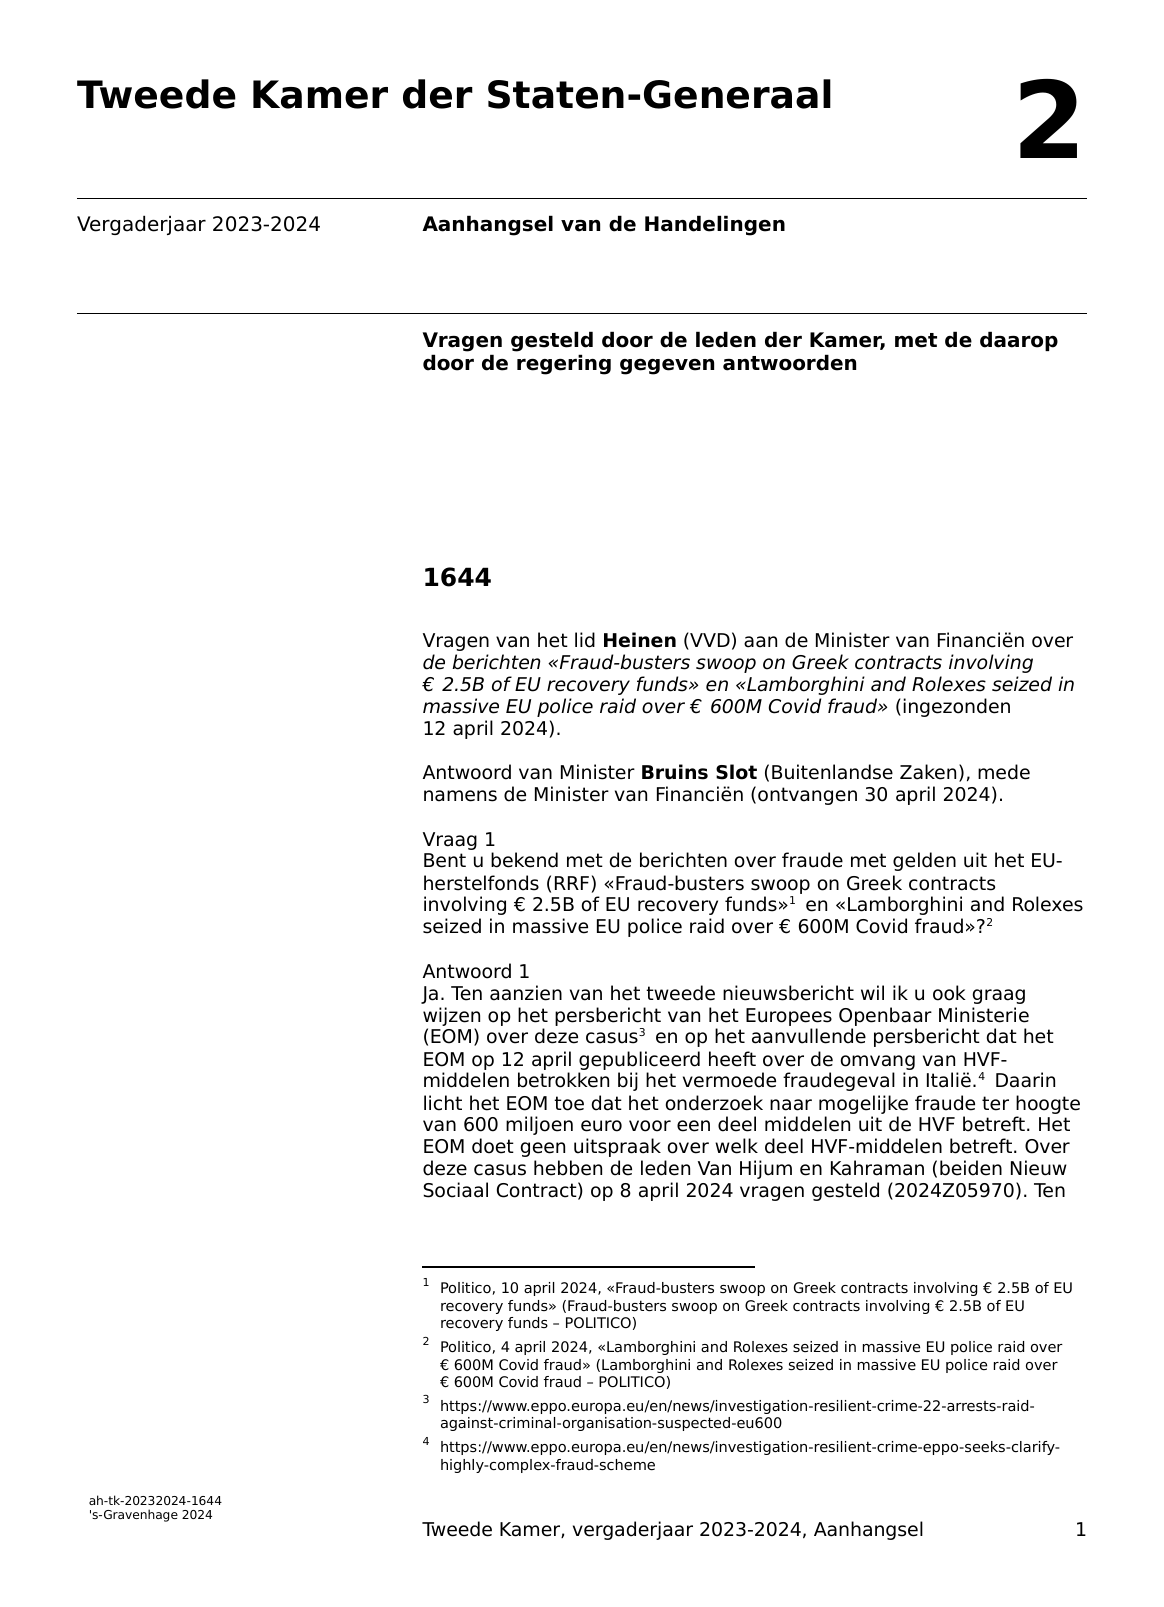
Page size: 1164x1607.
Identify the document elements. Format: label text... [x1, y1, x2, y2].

text Vragen van het lid Heinen (VVD) aan de Minister van Financiën over de berichten «Fraud-busters swoop on Greek contracts involving € 2.5B of EU recovery funds» en «Lamborghini and Rolexes seized in massive EU police raid over € 600M Covid fraud» (ingezonden 12 april 2024). [422, 630, 1087, 740]
text Politico, 10 april 2024, «Fraud-busters swoop on Greek contracts involving € 2.5B of EU recovery funds» (Fraud-busters swoop on Greek contracts involving € 2.5B of EU recovery funds – POLITICO) [422, 1276, 1087, 1332]
text 1644 [422, 563, 1087, 592]
table_header Tweede Kamer der Staten-Generaal [77, 59, 886, 198]
text https://www.eppo.europa.eu/en/news/investigation-resilient-crime-eppo-seeks-clarify-highly-complex-fraud-scheme [422, 1435, 1087, 1474]
text ah-tk-20232024-1644 [88, 1494, 323, 1508]
text https://www.eppo.europa.eu/en/news/investigation-resilient-crime-22-arrests-raid-against-criminal-organisation-suspected-eu600 [422, 1393, 1087, 1432]
text Ja. Ten aanzien van het tweede nieuwsbericht wil ik u ook graag wijzen op het persbericht van het Europees Openbaar Ministerie (EOM) over deze casus en op het aanvullende persbericht dat het EOM op 12 april gepubliceerd heeft over de omvang van HVF-middelen betrokken bij het vermoede fraudegeval in Italië. Daarin licht het EOM toe dat het onderzoek naar mogelijke fraude ter hoogte van 600 miljoen euro voor een deel middelen uit de HVF betreft. Het EOM doet geen uitspraak over welk deel HVF-middelen betreft. Over deze casus hebben de leden Van Hijum en Kahraman (beiden Nieuw Sociaal Contract) op 8 april 2024 vragen gesteld (2024Z05970). Ten [422, 982, 1087, 1202]
text Bent u bekend met de berichten over fraude met gelden uit het EU-herstelfonds (RRF) «Fraud-busters swoop on Greek contracts involving € 2.5B of EU recovery funds» en «Lamborghini and Rolexes seized in massive EU police raid over € 600M Covid fraud»? [422, 850, 1087, 938]
table_cell [77, 314, 422, 375]
text 's-Gravenhage 2024 [88, 1508, 323, 1522]
text Antwoord van Minister Bruins Slot (Buitenlandse Zaken), mede namens de Minister van Financiën (ontvangen 30 april 2024). [422, 762, 1087, 806]
text Vraag 1 [422, 828, 1087, 850]
table_cell Vergaderjaar 2023-2024 [77, 199, 422, 313]
table_cell Vragen gesteld door de leden der Kamer, met de daarop door de regering gegeven antwoorden [422, 314, 1087, 375]
table_header 2 [886, 59, 1087, 198]
text Politico, 4 april 2024, «Lamborghini and Rolexes seized in massive EU police raid over € 600M Covid fraud» (Lamborghini and Rolexes seized in massive EU police raid over € 600M Covid fraud – POLITICO) [422, 1335, 1087, 1391]
text Antwoord 1 [422, 961, 1087, 982]
table_cell Aanhangsel van de Handelingen [422, 199, 1087, 313]
